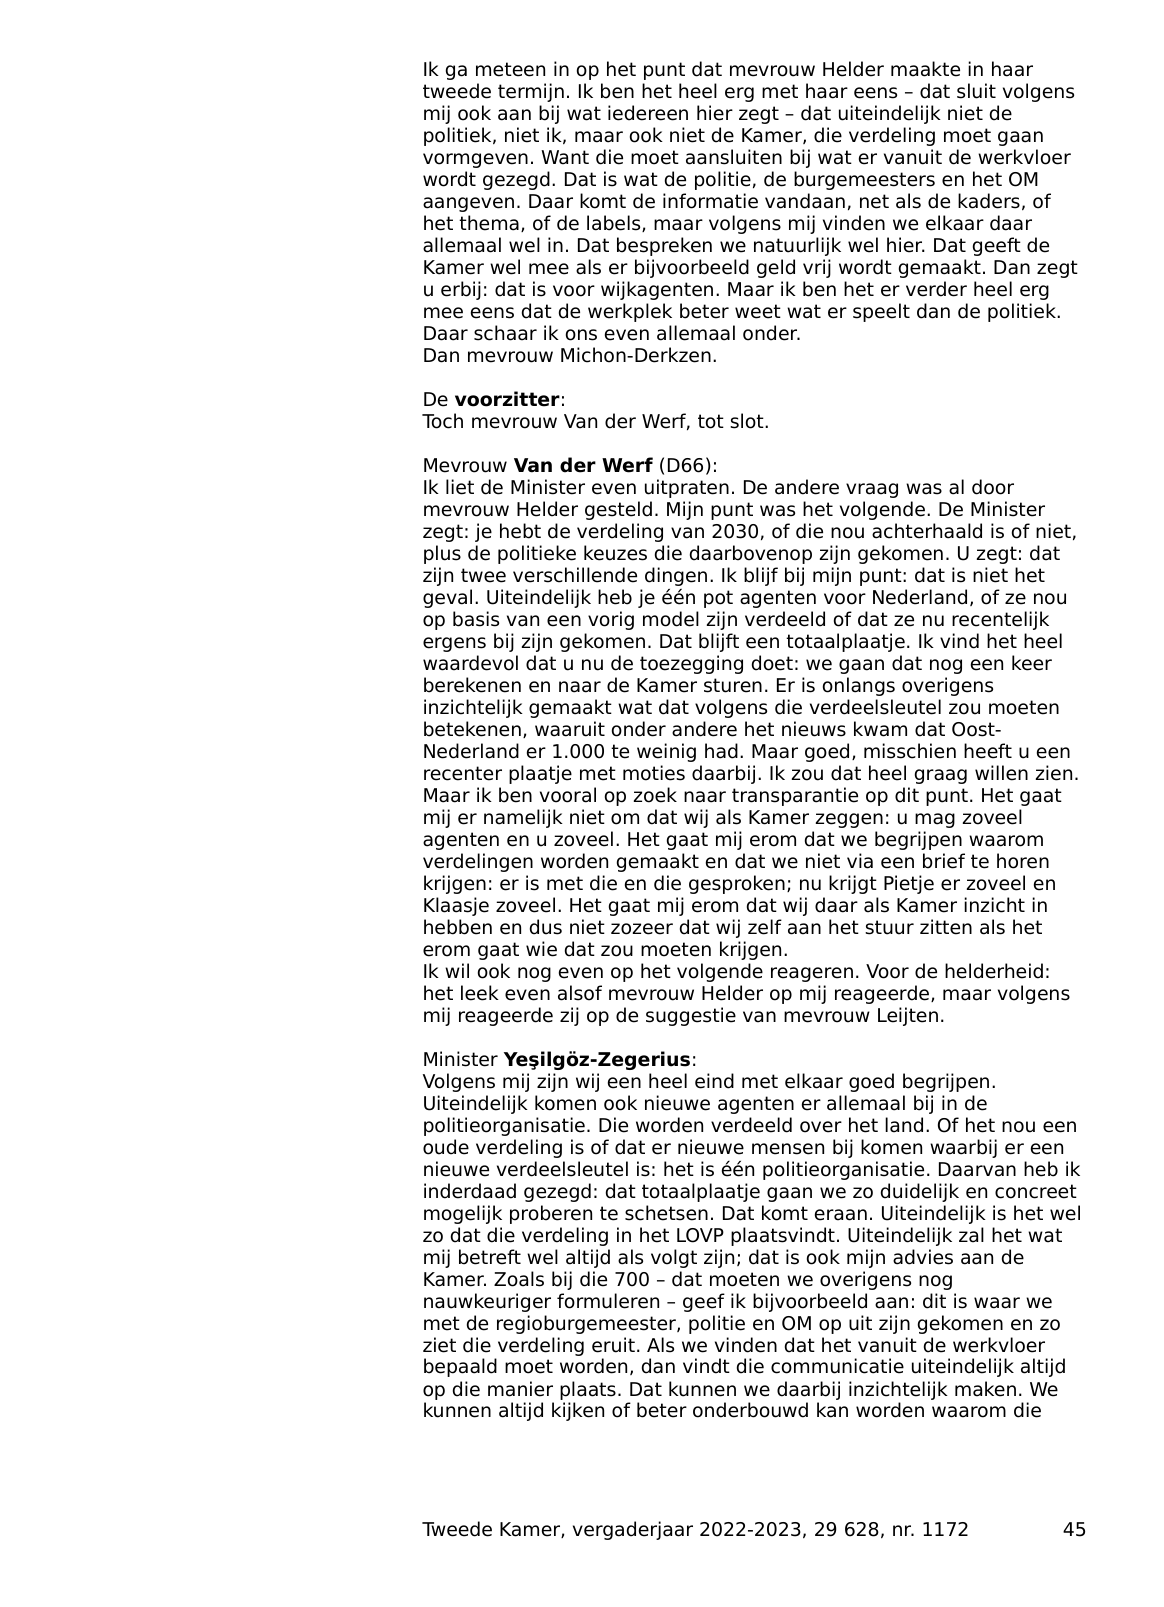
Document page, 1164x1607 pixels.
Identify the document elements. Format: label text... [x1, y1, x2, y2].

text De voorzitter: [422, 389, 1087, 411]
text Dan mevrouw Michon-Derkzen. [422, 345, 1087, 367]
text Mevrouw Van der Werf (D66): [422, 455, 1087, 477]
text Ik liet de Minister even uitpraten. De andere vraag was al door mevrouw Helder gesteld. Mijn punt was het volgende. De Minister zegt: je hebt de verdeling van 2030, of die nou achterhaald is of niet, plus de politieke keuzes die daarbovenop zijn gekomen. U zegt: dat zijn twee verschillende dingen. Ik blijf bij mijn punt: dat is niet het geval. Uiteindelijk heb je één pot agenten voor Nederland, of ze nou op basis van een vorig model zijn verdeeld of dat ze nu recentelijk ergens bij zijn gekomen. Dat blijft een totaalplaatje. Ik vind het heel waardevol dat u nu de toezegging doet: we gaan dat nog een keer berekenen en naar de Kamer sturen. Er is onlangs overigens inzichtelijk gemaakt wat dat volgens die verdeelsleutel zou moeten betekenen, waaruit onder andere het nieuws kwam dat Oost-Nederland er 1.000 te weinig had. Maar goed, misschien heeft u een recenter plaatje met moties daarbij. Ik zou dat heel graag willen zien. Maar ik ben vooral op zoek naar transparantie op dit punt. Het gaat mij er namelijk niet om dat wij als Kamer zeggen: u mag zoveel agenten en u zoveel. Het gaat mij erom dat we begrijpen waarom verdelingen worden gemaakt en dat we niet via een brief te horen krijgen: er is met die en die gesproken; nu krijgt Pietje er zoveel en Klaasje zoveel. Het gaat mij erom dat wij daar als Kamer inzicht in hebben en dus niet zozeer dat wij zelf aan het stuur zitten als het erom gaat wie dat zou moeten krijgen. [422, 477, 1087, 961]
text Ik ga meteen in op het punt dat mevrouw Helder maakte in haar tweede termijn. Ik ben het heel erg met haar eens – dat sluit volgens mij ook aan bij wat iedereen hier zegt – dat uiteindelijk niet de politiek, niet ik, maar ook niet de Kamer, die verdeling moet gaan vormgeven. Want die moet aansluiten bij wat er vanuit de werkvloer wordt gezegd. Dat is wat de politie, de burgemeesters en het OM aangeven. Daar komt de informatie vandaan, net als de kaders, of het thema, of de labels, maar volgens mij vinden we elkaar daar allemaal wel in. Dat bespreken we natuurlijk wel hier. Dat geeft de Kamer wel mee als er bijvoorbeeld geld vrij wordt gemaakt. Dan zegt u erbij: dat is voor wijkagenten. Maar ik ben het er verder heel erg mee eens dat de werkplek beter weet wat er speelt dan de politiek. Daar schaar ik ons even allemaal onder. [422, 59, 1087, 345]
text Ik wil ook nog even op het volgende reageren. Voor de helderheid: het leek even alsof mevrouw Helder op mij reageerde, maar volgens mij reageerde zij op de suggestie van mevrouw Leijten. [422, 961, 1087, 1027]
text Minister Yeşilgöz-Zegerius: [422, 1049, 1087, 1071]
text Volgens mij zijn wij een heel eind met elkaar goed begrijpen. Uiteindelijk komen ook nieuwe agenten er allemaal bij in de politieorganisatie. Die worden verdeeld over het land. Of het nou een oude verdeling is of dat er nieuwe mensen bij komen waarbij er een nieuwe verdeelsleutel is: het is één politieorganisatie. Daarvan heb ik inderdaad gezegd: dat totaalplaatje gaan we zo duidelijk en concreet mogelijk proberen te schetsen. Dat komt eraan. Uiteindelijk is het wel zo dat die verdeling in het LOVP plaatsvindt. Uiteindelijk zal het wat mij betreft wel altijd als volgt zijn; dat is ook mijn advies aan de Kamer. Zoals bij die 700 – dat moeten we overigens nog nauwkeuriger formuleren – geef ik bijvoorbeeld aan: dit is waar we met de regioburgemeester, politie en OM op uit zijn gekomen en zo ziet die verdeling eruit. Als we vinden dat het vanuit de werkvloer bepaald moet worden, dan vindt die communicatie uiteindelijk altijd op die manier plaats. Dat kunnen we daarbij inzichtelijk maken. We kunnen altijd kijken of beter onderbouwd kan worden waarom die [422, 1071, 1087, 1422]
text Toch mevrouw Van der Werf, tot slot. [422, 411, 1087, 433]
